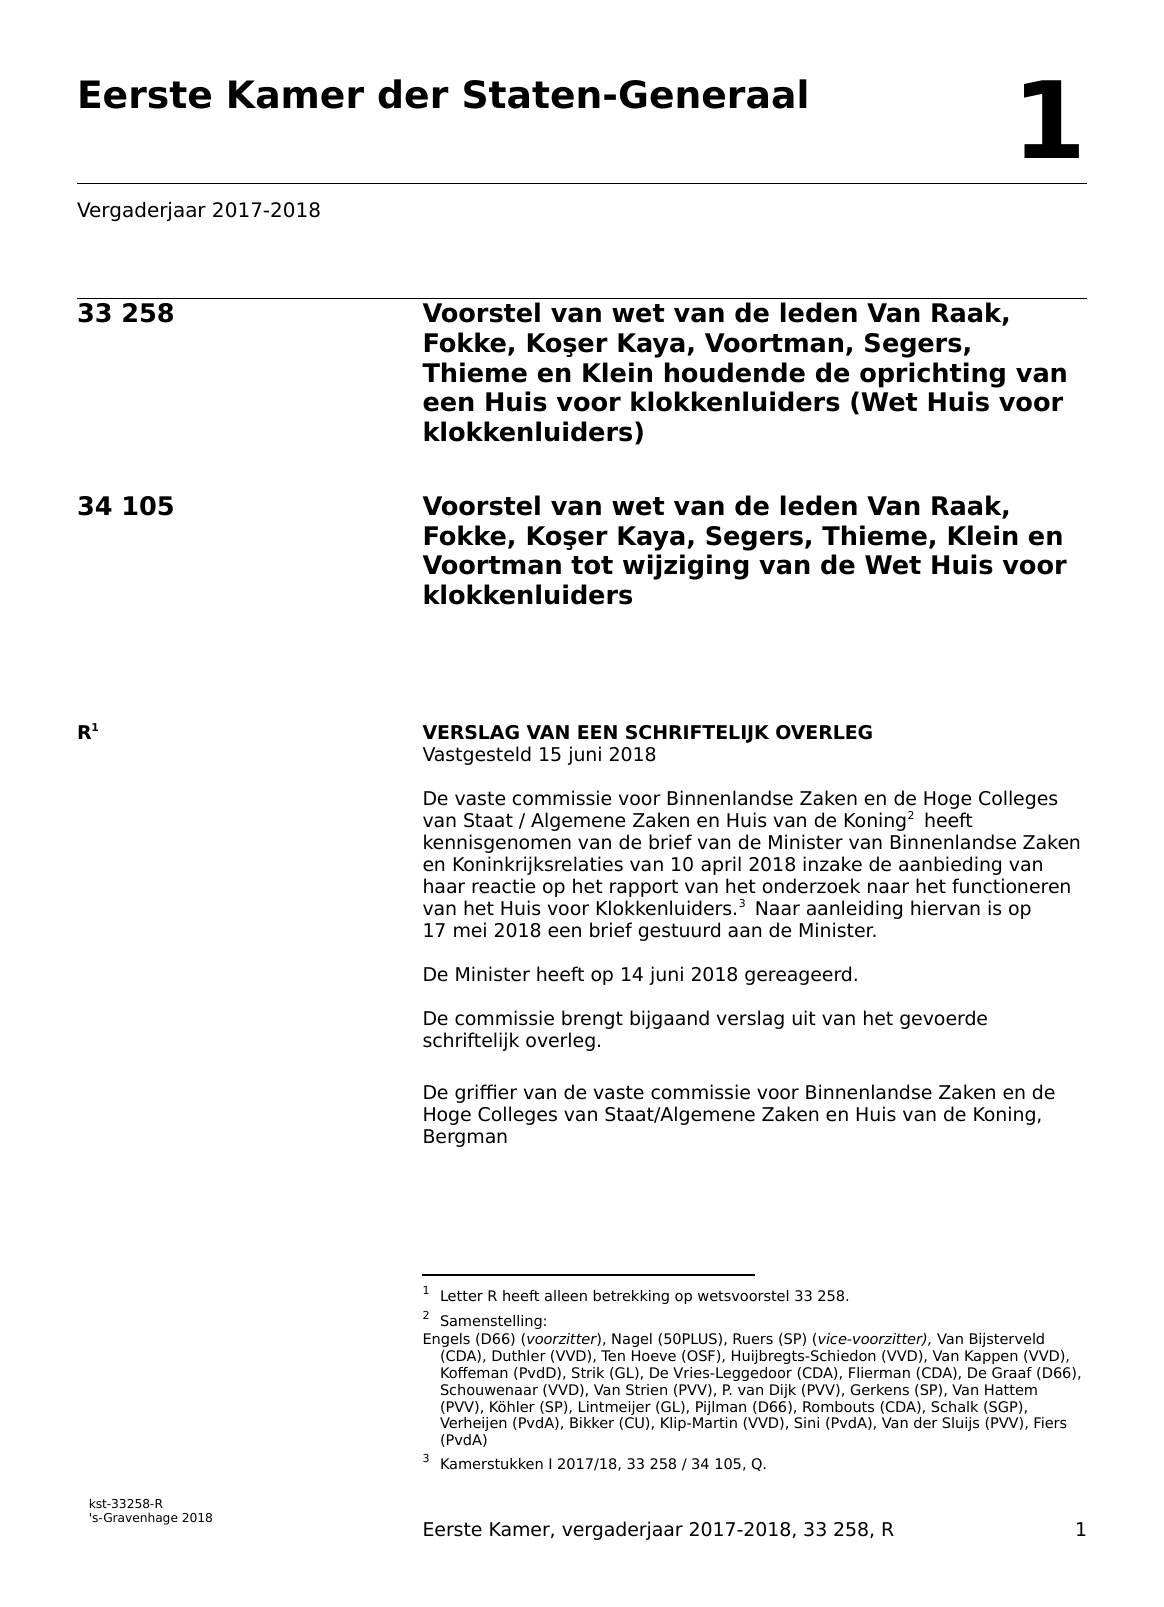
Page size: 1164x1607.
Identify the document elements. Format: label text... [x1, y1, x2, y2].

text De griffier van de vaste commissie voor Binnenlandse Zaken en de Hoge Colleges van Staat/Algemene Zaken en Huis van de Koning, Bergman [422, 1082, 1087, 1148]
table_header 1 [886, 59, 1087, 183]
subtitle 33 258 Voorstel van wet van de leden Van Raak, Fokke, Koşer Kaya, Voortman, Segers, Thieme en Klein houdende de oprichting van een Huis voor klokkenluiders (Wet Huis voor klokkenluiders) [77, 299, 1087, 447]
text 's-Gravenhage 2018 [88, 1511, 323, 1525]
text Letter R heeft alleen betrekking op wetsvoorstel 33 258. [422, 1284, 1087, 1306]
text kst-33258-R [88, 1497, 323, 1511]
table_cell Vergaderjaar 2017-2018 [77, 184, 1087, 298]
text Engels (D66) (voorzitter), Nagel (50PLUS), Ruers (SP) (vice-voorzitter), Van Bijsterveld (CDA), Duthler (VVD), Ten Hoeve (OSF), Huijbregts-Schiedon (VVD), Van Kappen (VVD), Koffeman (PvdD), Strik (GL), De Vries-Leggedoor (CDA), Flierman (CDA), De Graaf (D66), Schouwenaar (VVD), Van Strien (PVV), P. van Dijk (PVV), Gerkens (SP), Van Hattem (PVV), Köhler (SP), Lintmeijer (GL), Pijlman (D66), Rombouts (CDA), Schalk (SGP), Verheijen (PvdA), Bikker (CU), Klip-Martin (VVD), Sini (PvdA), Van der Sluijs (PVV), Fiers (PvdA) [422, 1331, 1087, 1449]
text De vaste commissie voor Binnenlandse Zaken en de Hoge Colleges van Staat / Algemene Zaken en Huis van de Koning heeft kennisgenomen van de brief van de Minister van Binnenlandse Zaken en Koninkrijksrelaties van 10 april 2018 inzake de aanbieding van haar reactie op het rapport van het onderzoek naar het functioneren van het Huis voor Klokkenluiders. Naar aanleiding hiervan is op 17 mei 2018 een brief gestuurd aan de Minister. [422, 788, 1087, 942]
subtitle R VERSLAG VAN EEN SCHRIFTELIJK OVERLEG [77, 722, 1087, 743]
table_header Eerste Kamer der Staten-Generaal [77, 59, 886, 183]
text De Minister heeft op 14 juni 2018 gereageerd. [422, 964, 1087, 986]
text Kamerstukken I 2017/18, 33 258 / 34 105, Q. [422, 1452, 1087, 1474]
text Samenstelling: [422, 1309, 1087, 1331]
subtitle 34 105 Voorstel van wet van de leden Van Raak, Fokke, Koşer Kaya, Segers, Thieme, Klein en Voortman tot wijziging van de Wet Huis voor klokkenluiders [77, 492, 1087, 611]
text De commissie brengt bijgaand verslag uit van het gevoerde schriftelijk overleg. [422, 1008, 1087, 1052]
text Vastgesteld 15 juni 2018 [422, 743, 1087, 766]
